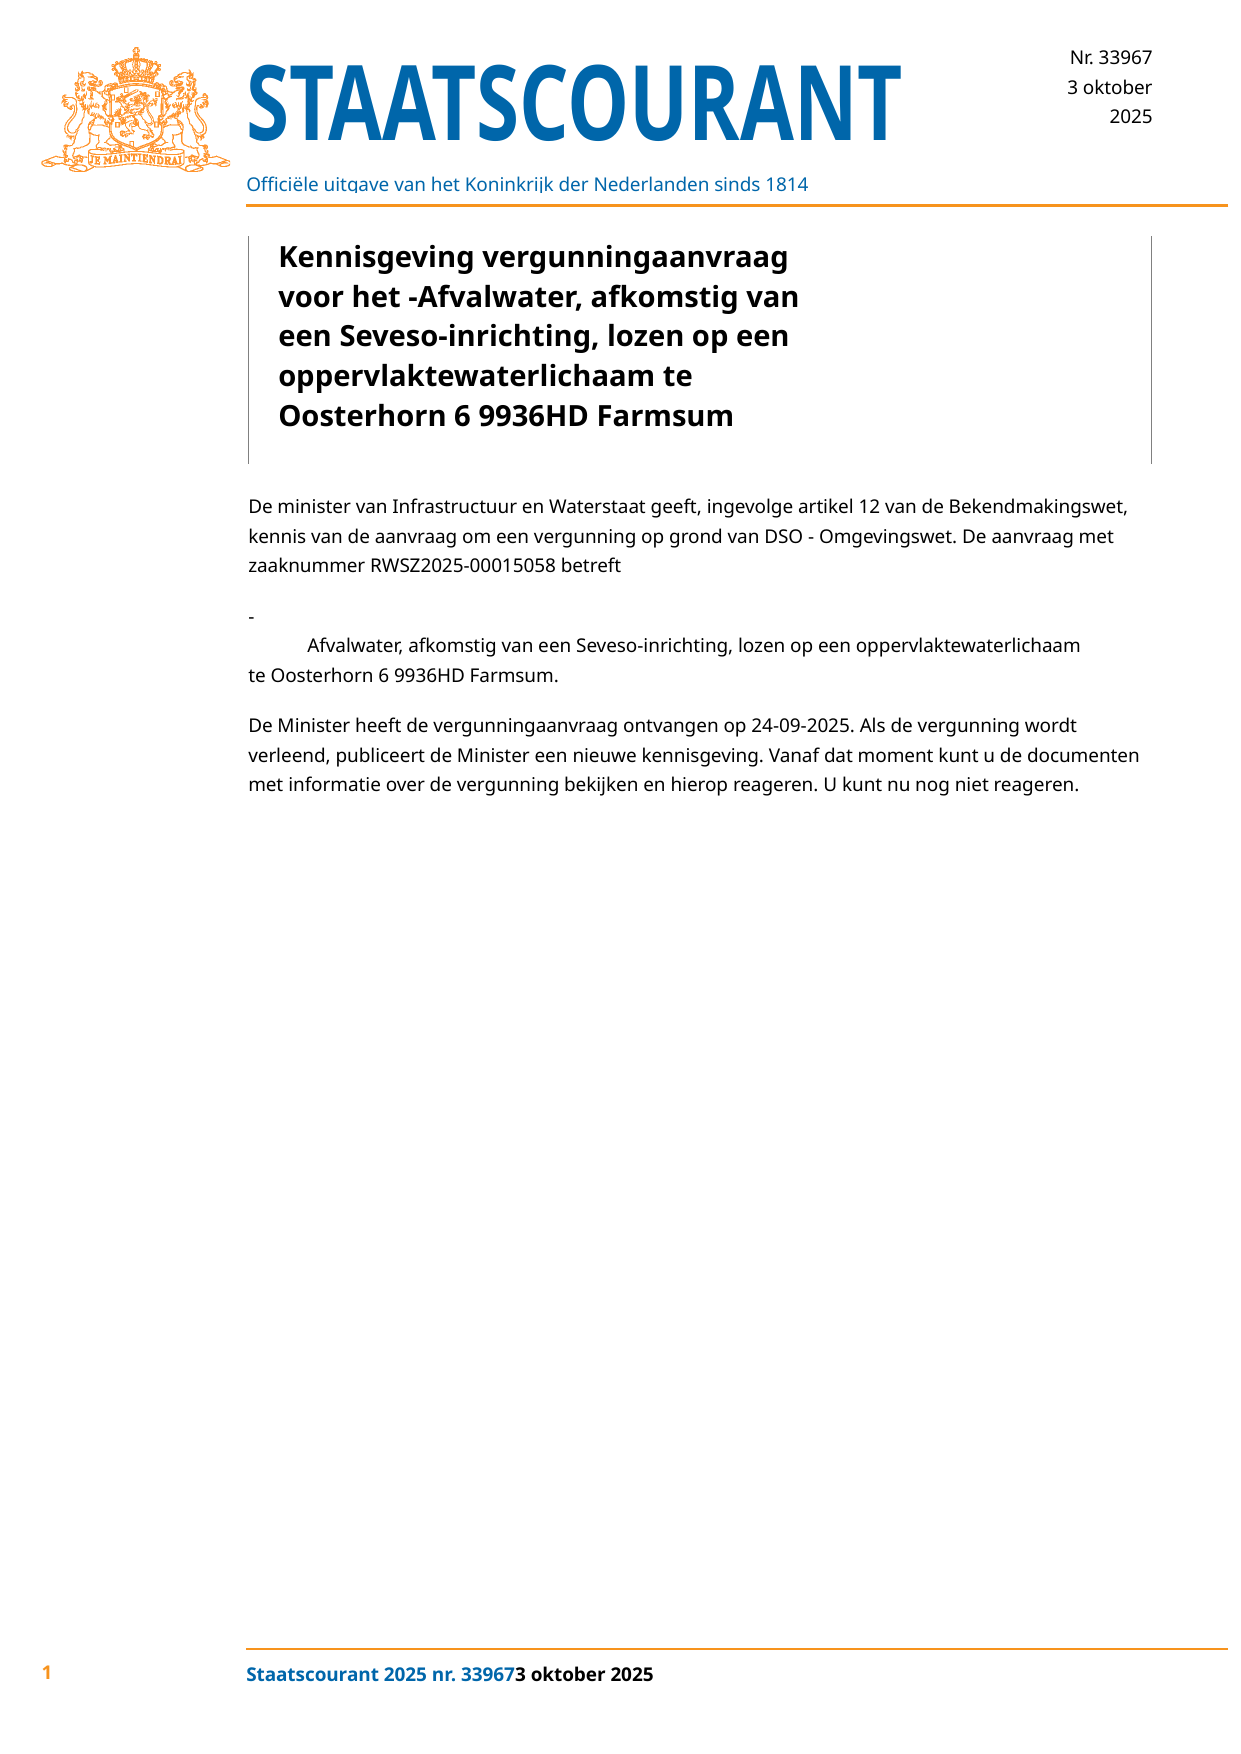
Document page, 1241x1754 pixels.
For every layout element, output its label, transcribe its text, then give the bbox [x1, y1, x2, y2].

table_header [850, 236, 912, 413]
list Afvalwater, afkomstig van een Seveso-inrichting, lozen op een oppervlaktewaterlichaam [248, 632, 1152, 658]
picture [912, 236, 1090, 414]
picture [41, 47, 231, 172]
table_header [1090, 236, 1151, 413]
table_header [850, 414, 1151, 464]
table_header Kennisgeving vergunningaanvraag voor het -Afvalwater, afkomstig van een Seveso-inrichting, lozen op een oppervlaktewaterlichaam te Oosterhorn 6 9936HD Farmsum [249, 236, 850, 464]
text te Oosterhorn 6 9936HD Farmsum. [248, 662, 1152, 688]
text De minister van Infrastructuur en Waterstaat geeft, ingevolge artikel 12 van de Bekendmakingswet, kennis van de aanvraag om een vergunning op grond van DSO - Omgevingswet. De aanvraag met zaaknummer RWSZ2025-00015058 betreft [248, 493, 1152, 578]
text De Minister heeft de vergunningaanvraag ontvangen op 24-09-2025. Als de vergunning wordt verleend, publiceert de Minister een nieuwe kennisgeving. Vanaf dat moment kunt u de documenten met informatie over de vergunning bekijken en hierop reageren. U kunt nu nog niet reageren. [248, 712, 1152, 797]
